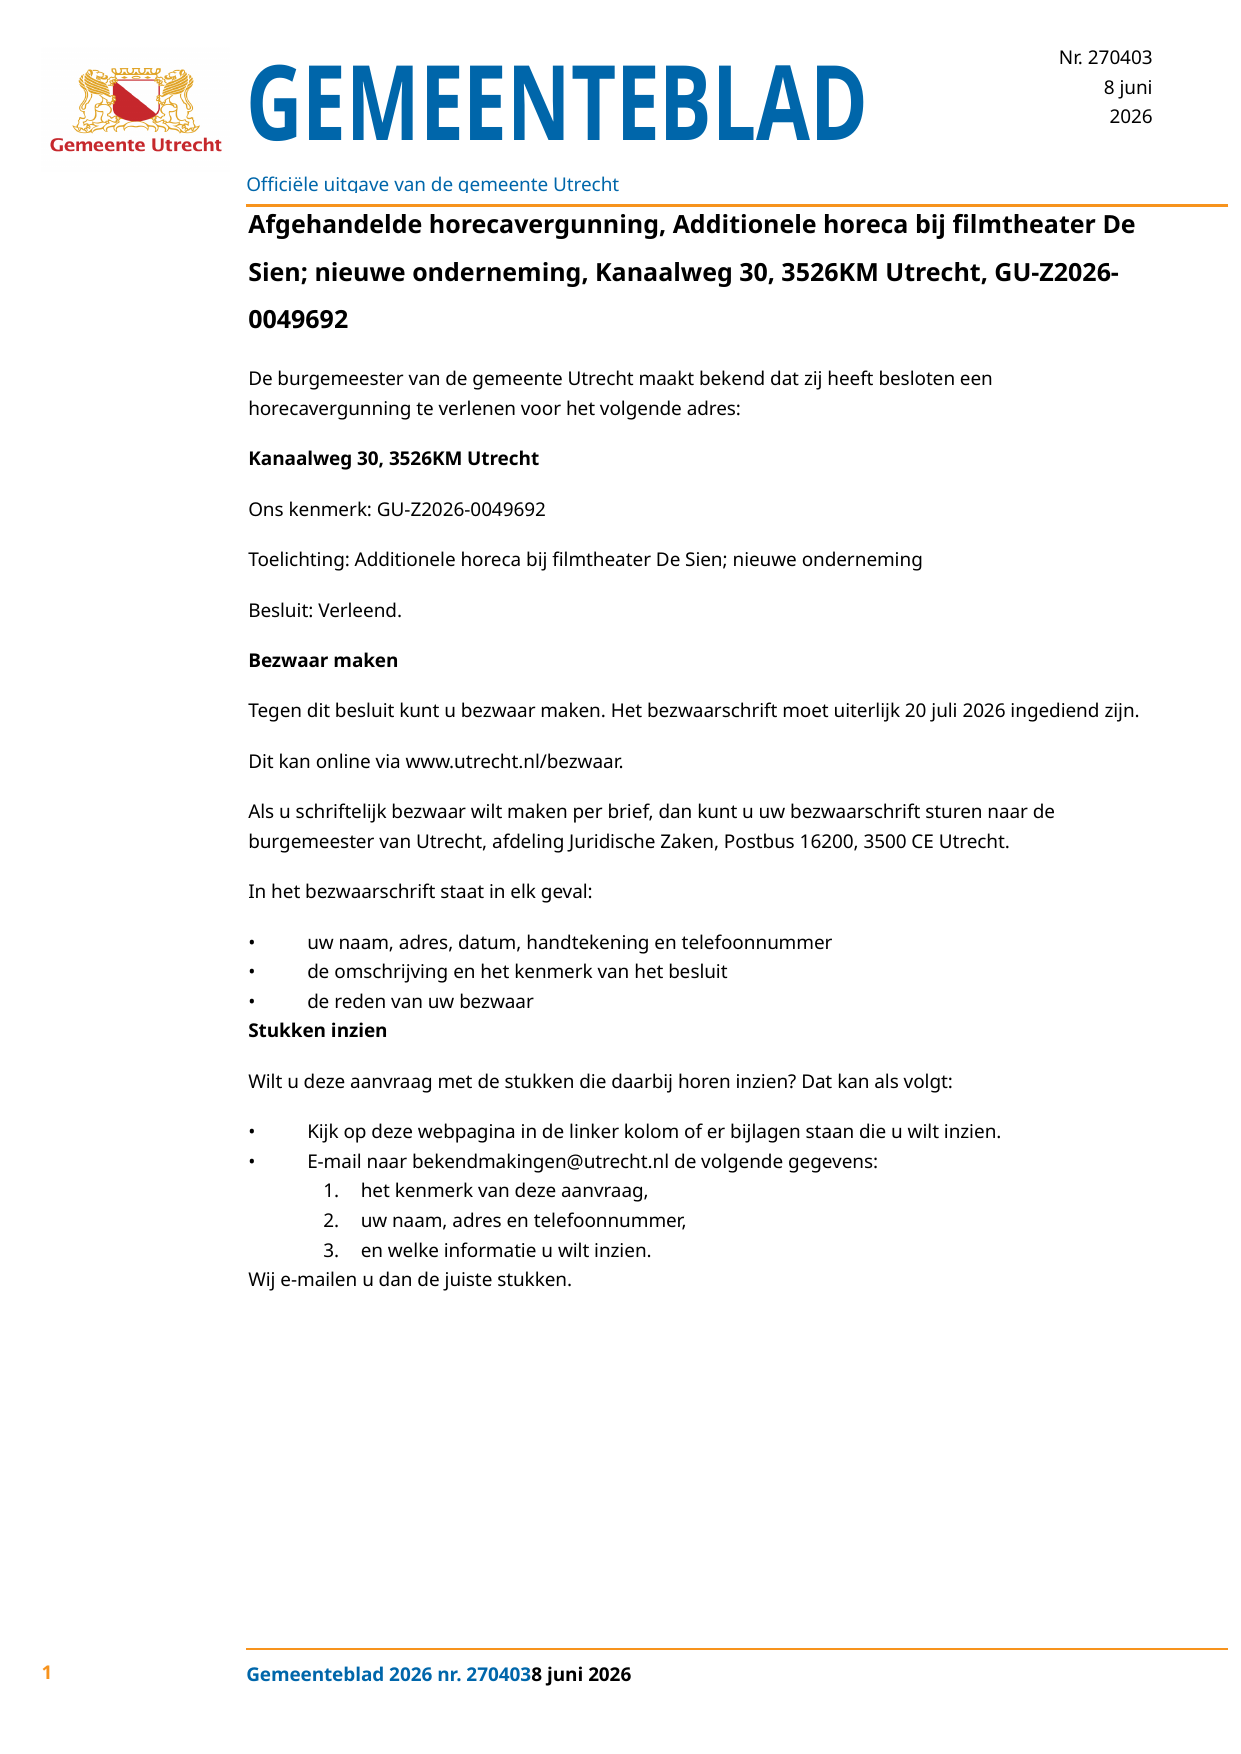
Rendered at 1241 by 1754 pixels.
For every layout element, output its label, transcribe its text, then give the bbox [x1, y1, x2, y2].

text Ons kenmerk: GU-Z2026-0049692 [248, 496, 1152, 522]
text Bezwaar maken [248, 647, 1152, 673]
list de reden van uw bezwaar [248, 988, 1152, 1014]
text Afgehandelde horecavergunning, Additionele horeca bij filmtheater De Sien; nieuwe onderneming, Kanaalweg 30, 3526KM Utrecht, GU-Z2026-0049692 [248, 207, 1152, 336]
list de omschrijving en het kenmerk van het besluit [248, 958, 1152, 984]
text Als u schriftelijk bezwaar wilt maken per brief, dan kunt u uw bezwaarschrift sturen naar de burgemeester van Utrecht, afdeling Juridische Zaken, Postbus 16200, 3500 CE Utrecht. [248, 798, 1152, 854]
text Kanaalweg 30, 3526KM Utrecht [248, 446, 1152, 471]
text De burgemeester van de gemeente Utrecht maakt bekend dat zij heeft besloten een horecavergunning te verlenen voor het volgende adres: [248, 366, 1152, 421]
list E-mail naar bekendmakingen@utrecht.nl de volgende gegevens: [248, 1148, 1152, 1174]
list het kenmerk van deze aanvraag, [323, 1178, 1152, 1203]
text Stukken inzien [248, 1018, 1152, 1043]
text Tegen dit besluit kunt u bezwaar maken. Het bezwaarschrift moet uiterlijk 20 juli 2026 ingediend zijn. [248, 698, 1152, 723]
text In het bezwaarschrift staat in elk geval: [248, 878, 1152, 904]
list uw naam, adres, datum, handtekening en telefoonnummer [248, 929, 1152, 954]
list en welke informatie u wilt inzien. [323, 1237, 1152, 1262]
picture [41, 47, 231, 172]
text Wilt u deze aanvraag met de stukken die daarbij horen inzien? Dat kan als volgt: [248, 1068, 1152, 1094]
text Toelichting: Additionele horeca bij filmtheater De Sien; nieuwe onderneming [248, 546, 1152, 572]
text Wij e-mailen u dan de juiste stukken. [248, 1266, 1152, 1292]
list uw naam, adres en telefoonnummer, [323, 1207, 1152, 1233]
text Besluit: Verleend. [248, 597, 1152, 622]
text Dit kan online via www.utrecht.nl/bezwaar. [248, 748, 1152, 774]
list Kijk op deze webpagina in de linker kolom of er bijlagen staan die u wilt inzien. [248, 1118, 1152, 1144]
